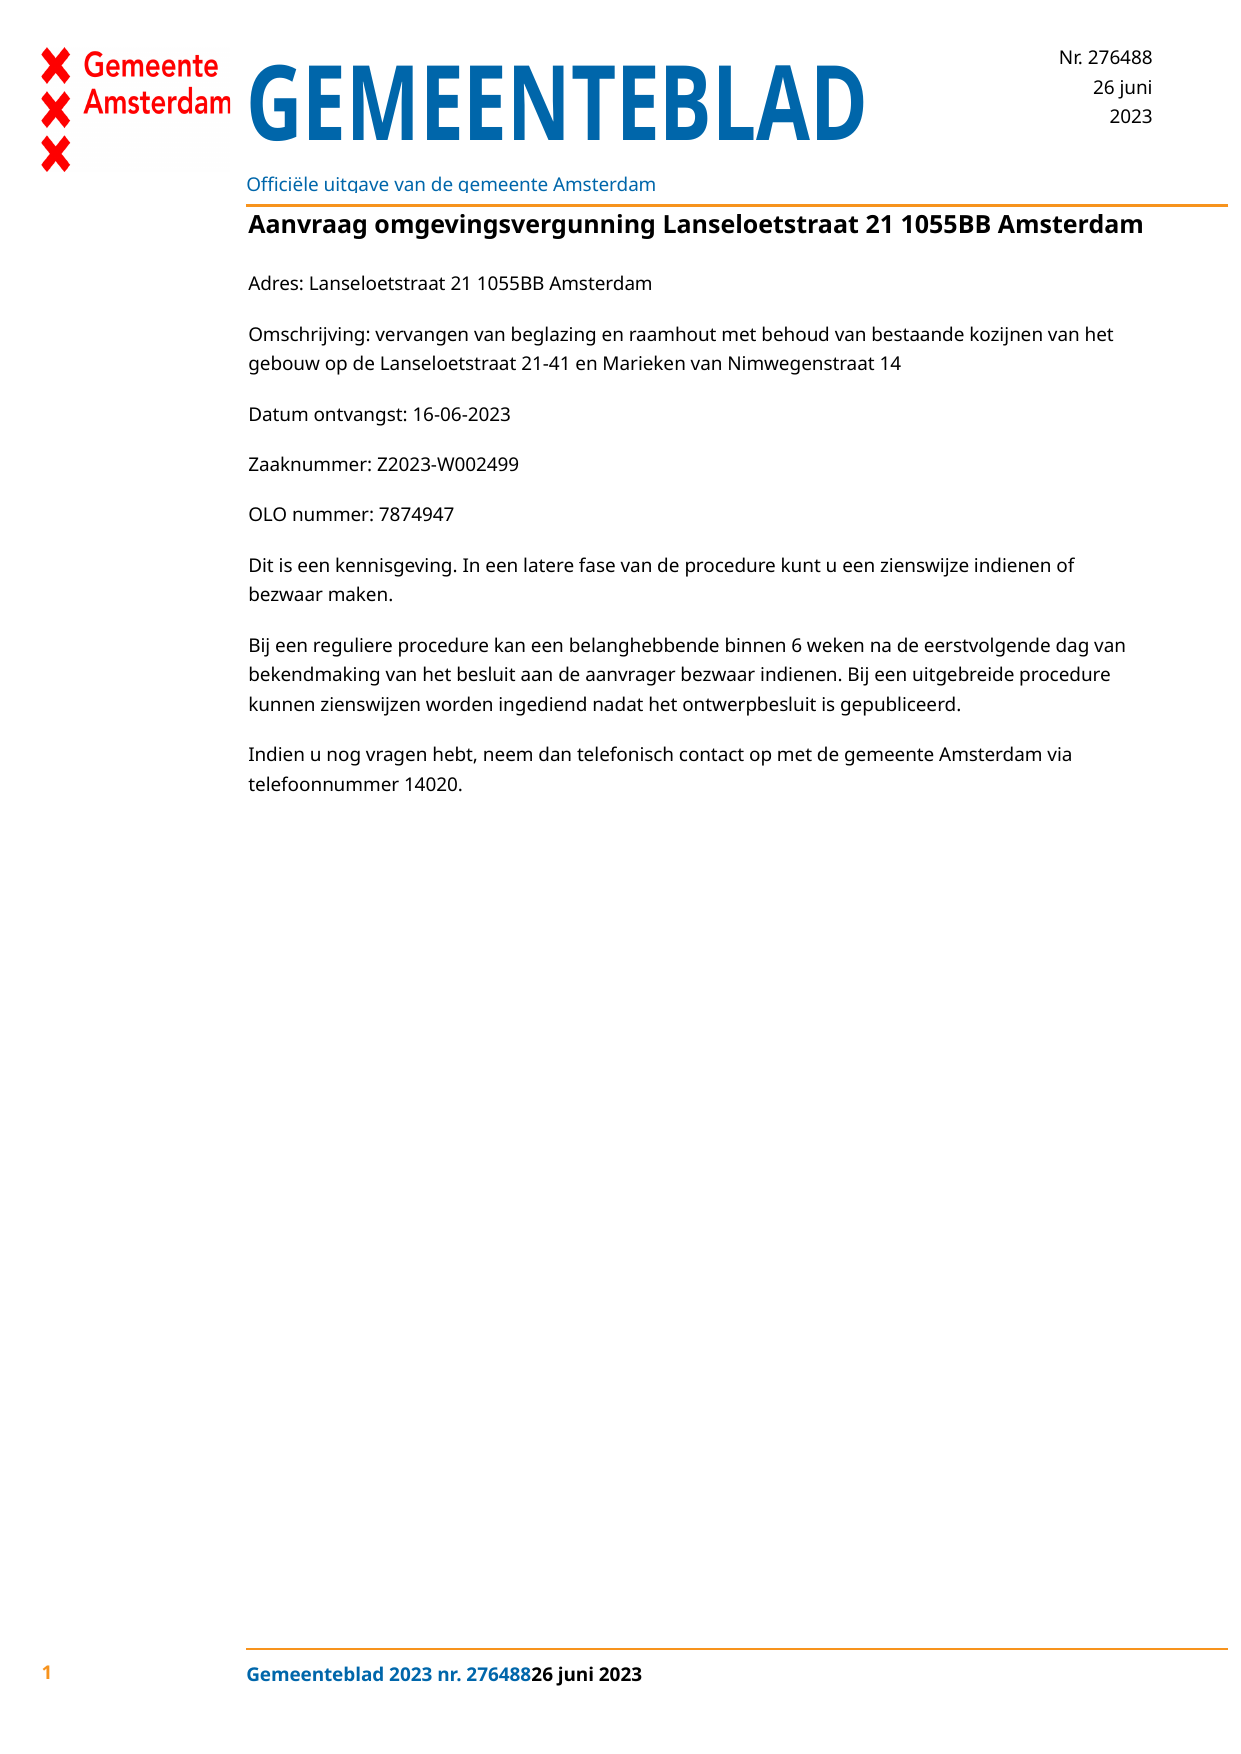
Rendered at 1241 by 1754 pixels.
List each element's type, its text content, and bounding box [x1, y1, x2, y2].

text OLO nummer: 7874947 [248, 502, 1152, 527]
text Zaaknummer: Z2023-W002499 [248, 451, 1152, 477]
text Adres: Lanseloetstraat 21 1055BB Amsterdam [248, 270, 1152, 296]
text Omschrijving: vervangen van beglazing en raamhout met behoud van bestaande kozijnen van het gebouw op de Lanseloetstraat 21-41 en Marieken van Nimwegenstraat 14 [248, 321, 1152, 376]
text Datum ontvangst: 16-06-2023 [248, 401, 1152, 426]
text Dit is een kennisgeving. In een latere fase van de procedure kunt u een zienswijze indienen of bezwaar maken. [248, 552, 1152, 607]
text Indien u nog vragen hebt, neem dan telefonisch contact op met de gemeente Amsterdam via telefoonnummer 14020. [248, 742, 1152, 797]
picture [41, 47, 231, 172]
text Aanvraag omgevingsvergunning Lanseloetstraat 21 1055BB Amsterdam [248, 207, 1152, 241]
text Bij een reguliere procedure kan een belanghebbende binnen 6 weken na de eerstvolgende dag van bekendmaking van het besluit aan de aanvrager bezwaar indienen. Bij een uitgebreide procedure kunnen zienswijzen worden ingediend nadat het ontwerpbesluit is gepubliceerd. [248, 632, 1152, 717]
